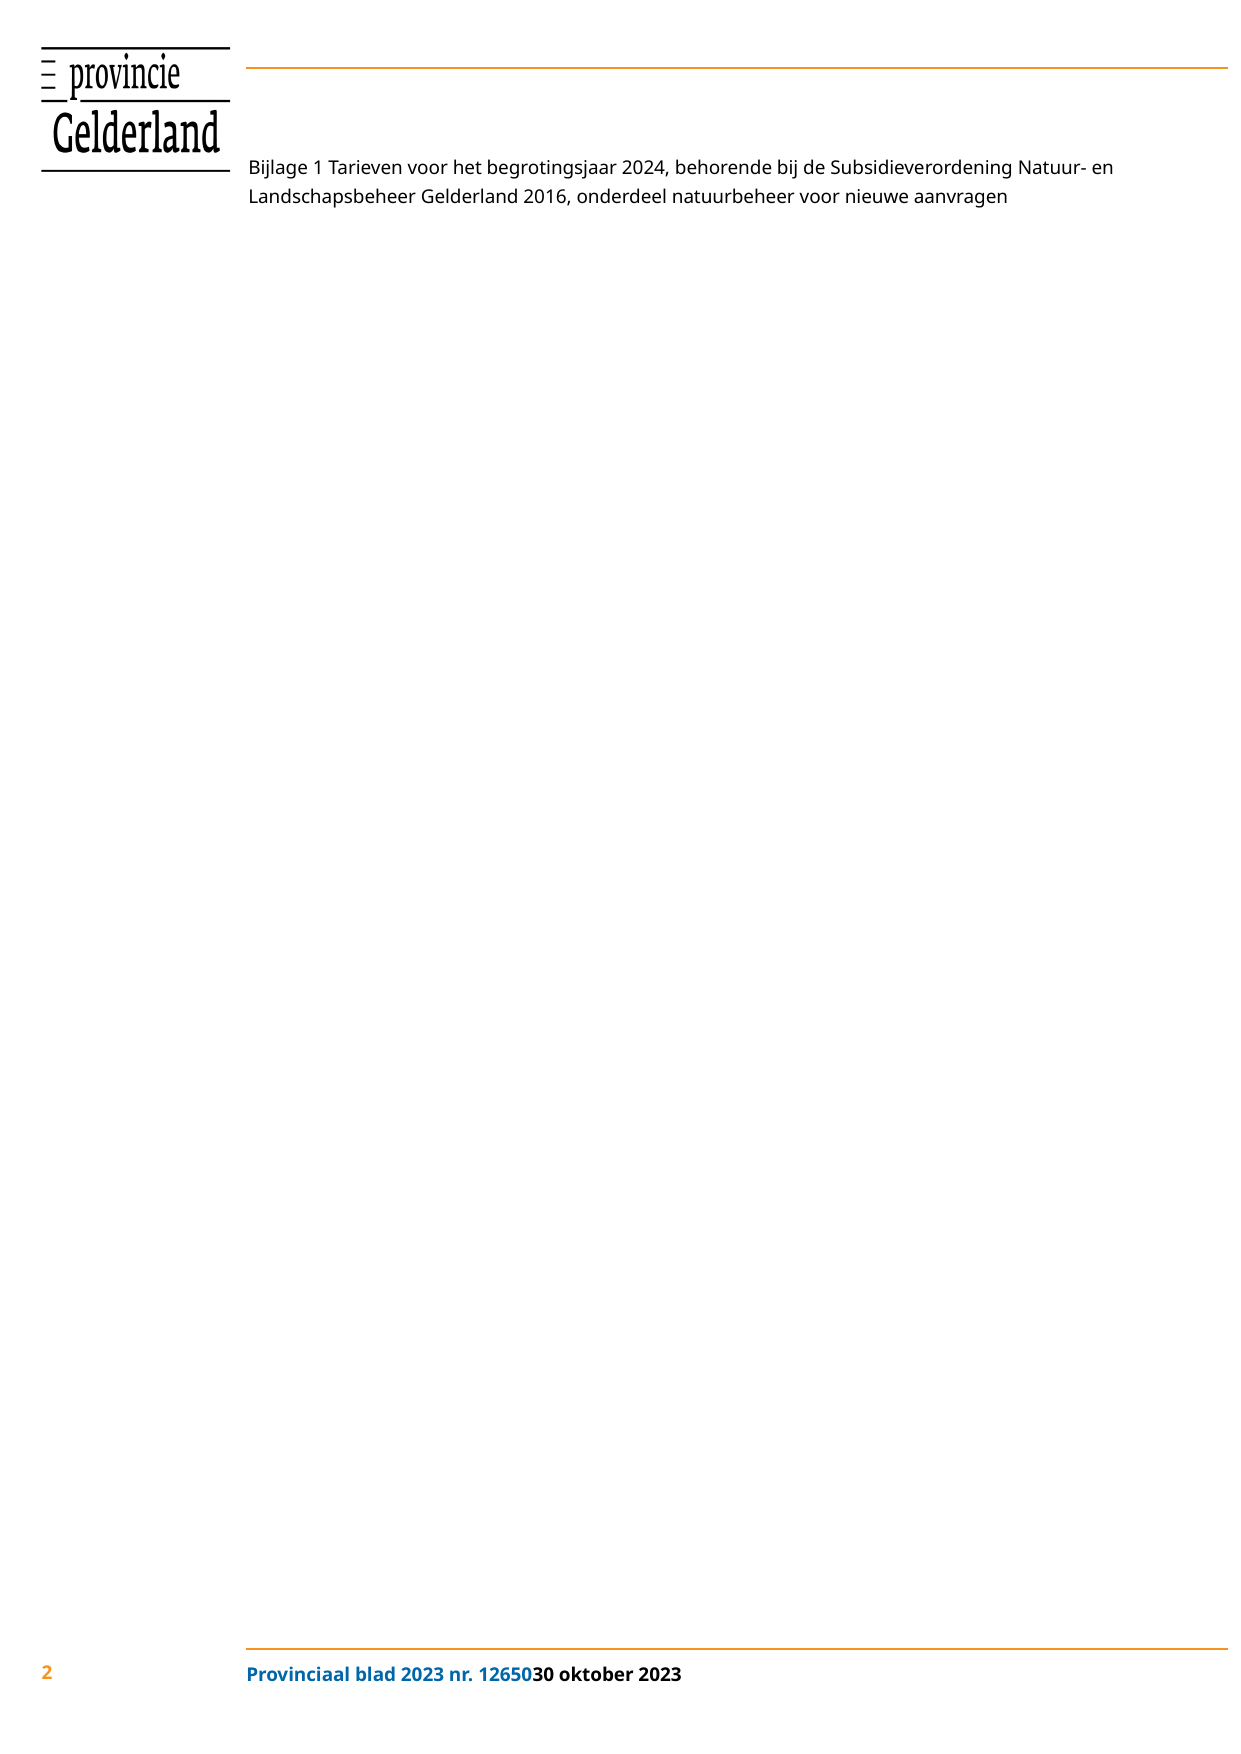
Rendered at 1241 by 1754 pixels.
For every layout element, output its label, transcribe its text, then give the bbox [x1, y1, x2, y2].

text Bijlage 1 Tarieven voor het begrotingsjaar 2024, behorende bij de Subsidieverordening Natuur- en Landschapsbeheer Gelderland 2016, onderdeel natuurbeheer voor nieuwe aanvragen [248, 154, 1152, 209]
picture [41, 47, 231, 172]
